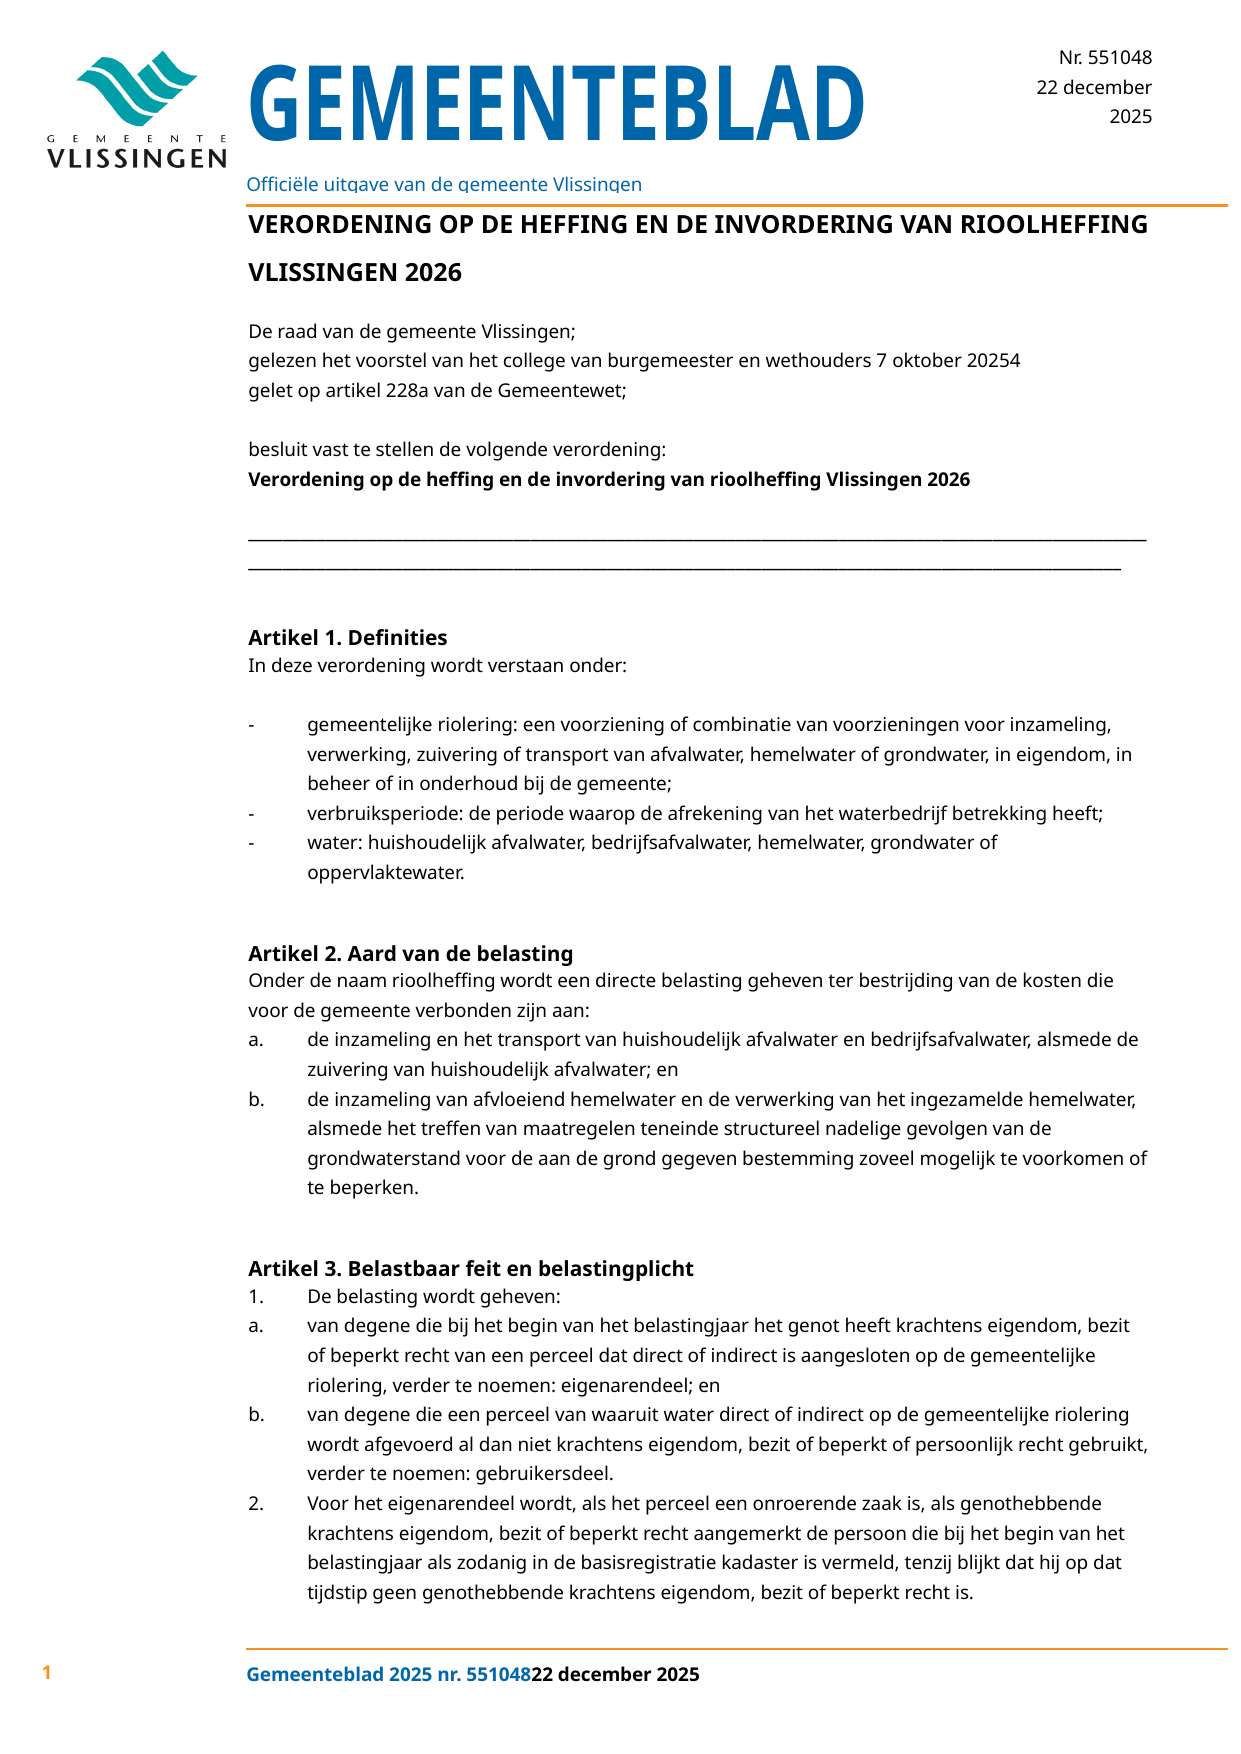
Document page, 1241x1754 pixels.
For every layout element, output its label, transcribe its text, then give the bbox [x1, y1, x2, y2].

list van degene die bij het begin van het belastingjaar het genot heeft krachtens eigendom, bezit of beperkt recht van een perceel dat direct of indirect is aangesloten op de gemeentelijke riolering, verder te noemen: eigenarendeel; en [248, 1313, 1152, 1397]
list verbruiksperiode: de periode waarop de afrekening van het waterbedrijf betrekking heeft; [248, 800, 1152, 826]
list de inzameling van afvloeiend hemelwater en de verwerking van het ingezamelde hemelwater, alsmede het treffen van maatregelen teneinde structureel nadelige gevolgen van de grondwaterstand voor de aan de grond gegeven bestemming zoveel mogelijk te voorkomen of te beperken. [248, 1086, 1152, 1200]
text VERORDENING OP DE HEFFING EN DE INVORDERING VAN RIOOLHEFFING VLISSINGEN 2026 [248, 207, 1152, 288]
text In deze verordening wordt verstaan onder: [248, 652, 1152, 678]
list de inzameling en het transport van huishoudelijk afvalwater en bedrijfsafvalwater, alsmede de zuivering van huishoudelijk afvalwater; en [248, 1027, 1152, 1082]
text gelezen het voorstel van het college van burgemeester en wethouders 7 oktober 20254 [248, 347, 1152, 373]
text besluit vast te stellen de volgende verordening: [248, 436, 1152, 462]
text De raad van de gemeente Vlissingen; [248, 318, 1152, 344]
text Artikel 3. Belastbaar feit en belastingplicht [248, 1254, 1152, 1283]
list gemeentelijke riolering: een voorziening of combinatie van voorzieningen voor inzameling, verwerking, zuivering of transport van afvalwater, hemelwater of grondwater, in eigendom, in beheer of in onderhoud bij de gemeente; [248, 711, 1152, 796]
list Voor het eigenarendeel wordt, als het perceel een onroerende zaak is, als genothebbende krachtens eigendom, bezit of beperkt recht aangemerkt de persoon die bij het begin van het belastingjaar als zodanig in de basisregistratie kadaster is vermeld, tenzij blijkt dat hij op dat tijdstip geen genothebbende krachtens eigendom, bezit of beperkt recht is. [248, 1490, 1152, 1604]
list van degene die een perceel van waaruit water direct of indirect op de gemeentelijke riolering wordt afgevoerd al dan niet krachtens eigendom, bezit of beperkt of persoonlijk recht gebruikt, verder te noemen: gebruikersdeel. [248, 1401, 1152, 1486]
text _______________________________________________________________________________________________________________________________________________________________________________________________________________ [248, 516, 1152, 573]
text Artikel 2. Aard van de belasting [248, 939, 1152, 967]
text Artikel 1. Definities [248, 623, 1152, 652]
list water: huishoudelijk afvalwater, bedrijfsafvalwater, hemelwater, grondwater of oppervlaktewater. [248, 829, 1152, 885]
text gelet op artikel 228a van de Gemeentewet; [248, 377, 1152, 403]
list De belasting wordt geheven: [248, 1283, 1152, 1309]
picture [41, 47, 231, 172]
text Onder de naam rioolheffing wordt een directe belasting geheven ter bestrijding van de kosten die voor de gemeente verbonden zijn aan: [248, 967, 1152, 1023]
text Verordening op de heffing en de invordering van rioolheffing Vlissingen 2026 [248, 466, 1152, 492]
